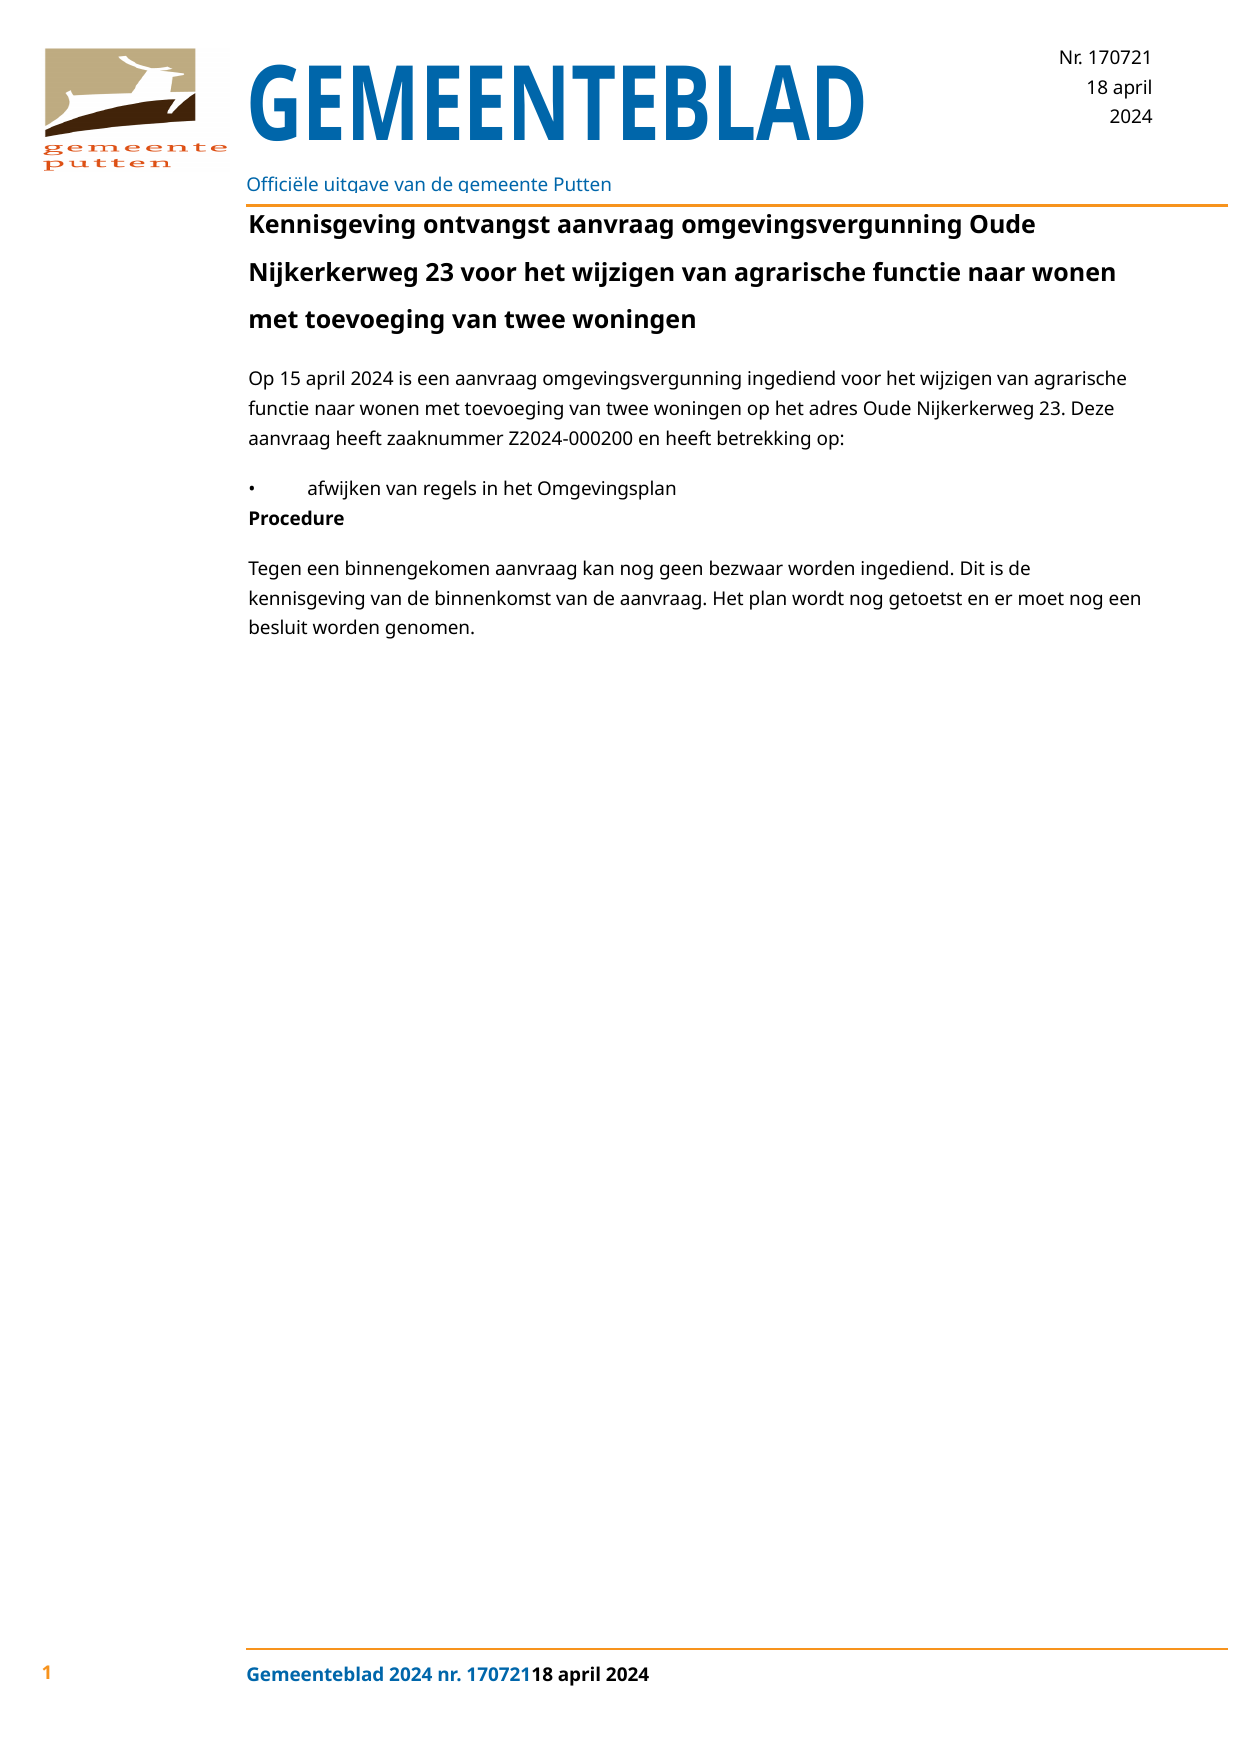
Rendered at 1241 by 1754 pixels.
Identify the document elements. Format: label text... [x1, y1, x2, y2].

text Tegen een binnengekomen aanvraag kan nog geen bezwaar worden ingediend. Dit is de kennisgeving van de binnenkomst van de aanvraag. Het plan wordt nog getoetst en er moet nog een besluit worden genomen. [248, 555, 1152, 640]
picture [41, 47, 231, 172]
text Op 15 april 2024 is een aanvraag omgevingsvergunning ingediend voor het wijzigen van agrarische functie naar wonen met toevoeging van twee woningen op het adres Oude Nijkerkerweg 23. Deze aanvraag heeft zaaknummer Z2024-000200 en heeft betrekking op: [248, 366, 1152, 450]
text Procedure [248, 505, 1152, 530]
list afwijken van regels in het Omgevingsplan [248, 475, 1152, 501]
text Kennisgeving ontvangst aanvraag omgevingsvergunning Oude Nijkerkerweg 23 voor het wijzigen van agrarische functie naar wonen met toevoeging van twee woningen [248, 207, 1152, 336]
